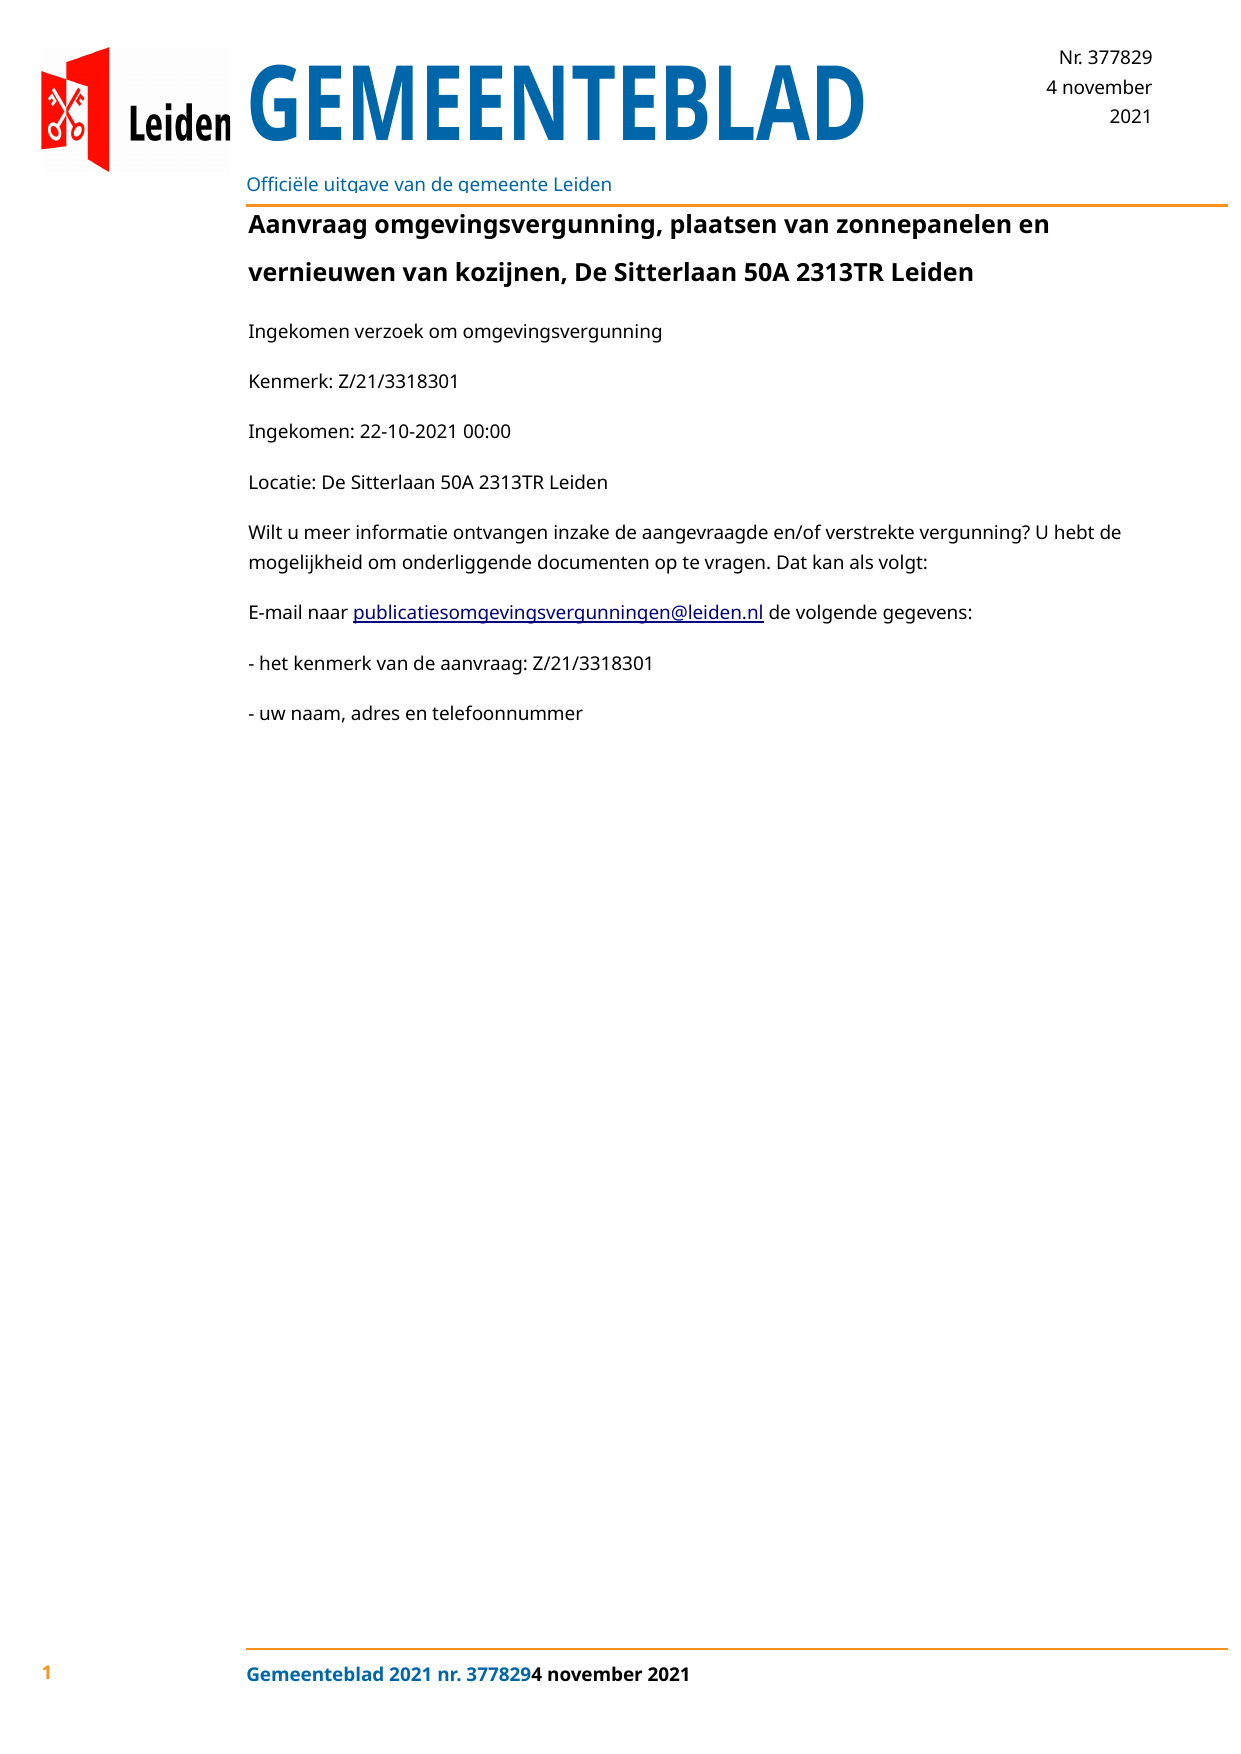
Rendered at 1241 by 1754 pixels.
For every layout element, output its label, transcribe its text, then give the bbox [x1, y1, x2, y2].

text - uw naam, adres en telefoonnummer [248, 700, 1152, 726]
text Ingekomen verzoek om omgevingsvergunning [248, 318, 1152, 344]
text Wilt u meer informatie ontvangen inzake de aangevraagde en/of verstrekte vergunning? U hebt de mogelijkheid om onderliggende documenten op te vragen. Dat kan als volgt: [248, 519, 1152, 575]
text Ingekomen: 22-10-2021 00:00 [248, 419, 1152, 444]
text Aanvraag omgevingsvergunning, plaatsen van zonnepanelen en vernieuwen van kozijnen, De Sitterlaan 50A 2313TR Leiden [248, 207, 1152, 288]
text Locatie: De Sitterlaan 50A 2313TR Leiden [248, 469, 1152, 495]
text E-mail naar publicatiesomgevingsvergunningen@leiden.nl de volgende gegevens: [248, 599, 1152, 625]
text Kenmerk: Z/21/3318301 [248, 368, 1152, 394]
picture [41, 47, 231, 172]
text - het kenmerk van de aanvraag: Z/21/3318301 [248, 650, 1152, 676]
